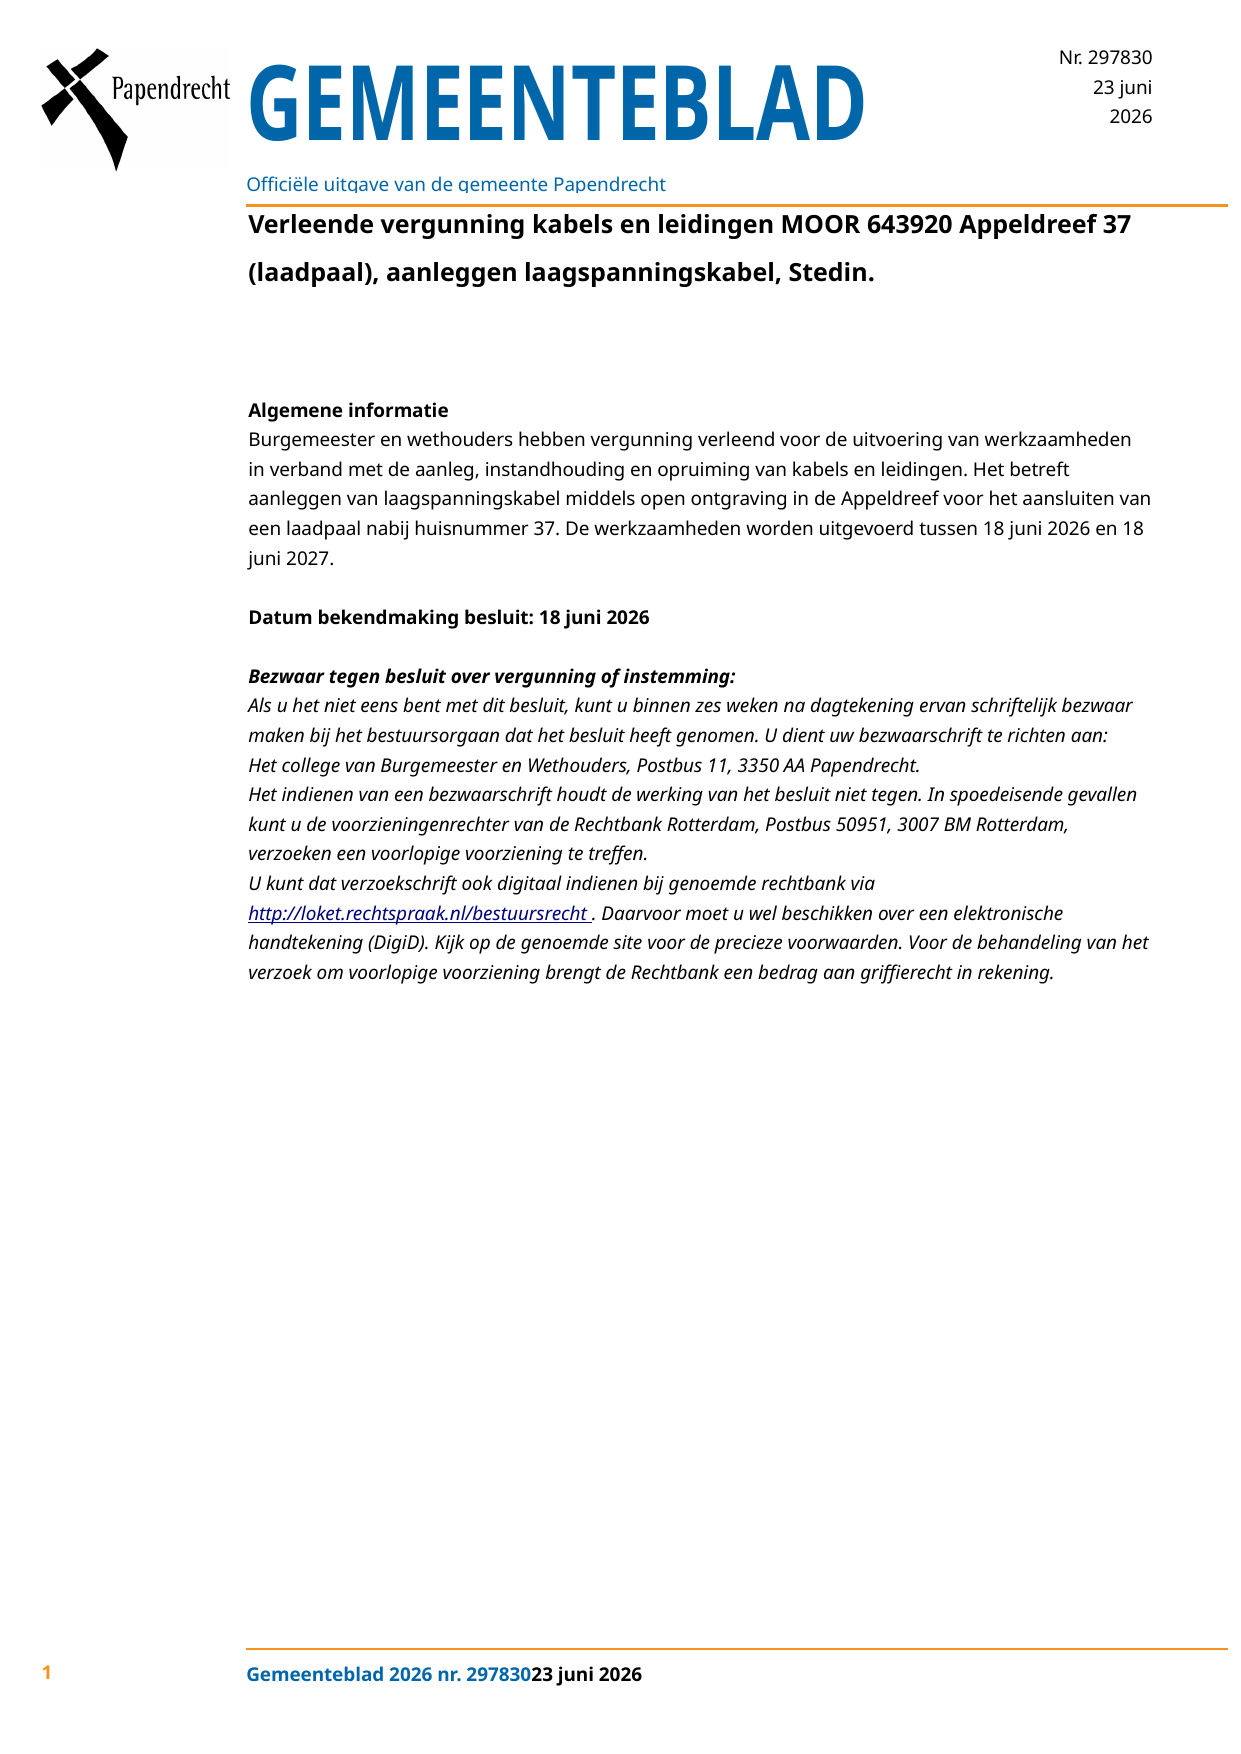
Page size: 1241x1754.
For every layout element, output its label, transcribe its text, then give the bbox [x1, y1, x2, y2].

text Burgemeester en wethouders hebben vergunning verleend voor de uitvoering van werkzaamheden in verband met de aanleg, instandhouding en opruiming van kabels en leidingen. Het betreft aanleggen van laagspanningskabel middels open ontgraving in de Appeldreef voor het aansluiten van een laadpaal nabij huisnummer 37. De werkzaamheden worden uitgevoerd tussen 18 juni 2026 en 18 juni 2027. [248, 426, 1152, 570]
text Als u het niet eens bent met dit besluit, kunt u binnen zes weken na dagtekening ervan schriftelijk bezwaar maken bij het bestuursorgaan dat het besluit heeft genomen. U dient uw bezwaarschrift te richten aan: [248, 693, 1152, 748]
text Datum bekendmaking besluit: 18 juni 2026 [248, 604, 1152, 629]
text Het indienen van een bezwaarschrift houdt de werking van het besluit niet tegen. In spoedeisende gevallen kunt u de voorzieningenrechter van de Rechtbank Rotterdam, Postbus 50951, 3007 BM Rotterdam, verzoeken een voorlopige voorziening te treffen. [248, 781, 1152, 866]
text Het college van Burgemeester en Wethouders, Postbus 11, 3350 AA Papendrecht. [248, 752, 1152, 777]
text U kunt dat verzoekschrift ook digitaal indienen bij genoemde rechtbank via http://loket.rechtspraak.nl/bestuursrecht . Daarvoor moet u wel beschikken over een elektronische handtekening (DigiD). Kijk op de genoemde site voor de precieze voorwaarden. Voor de behandeling van het verzoek om voorlopige voorziening brengt de Rechtbank een bedrag aan griffierecht in rekening. [248, 870, 1152, 984]
text Algemene informatie [248, 397, 1152, 422]
text Verleende vergunning kabels en leidingen MOOR 643920 Appeldreef 37 (laadpaal), aanleggen laagspanningskabel, Stedin. [248, 207, 1152, 288]
picture [41, 47, 231, 172]
text Bezwaar tegen besluit over vergunning of instemming: [248, 663, 1152, 689]
